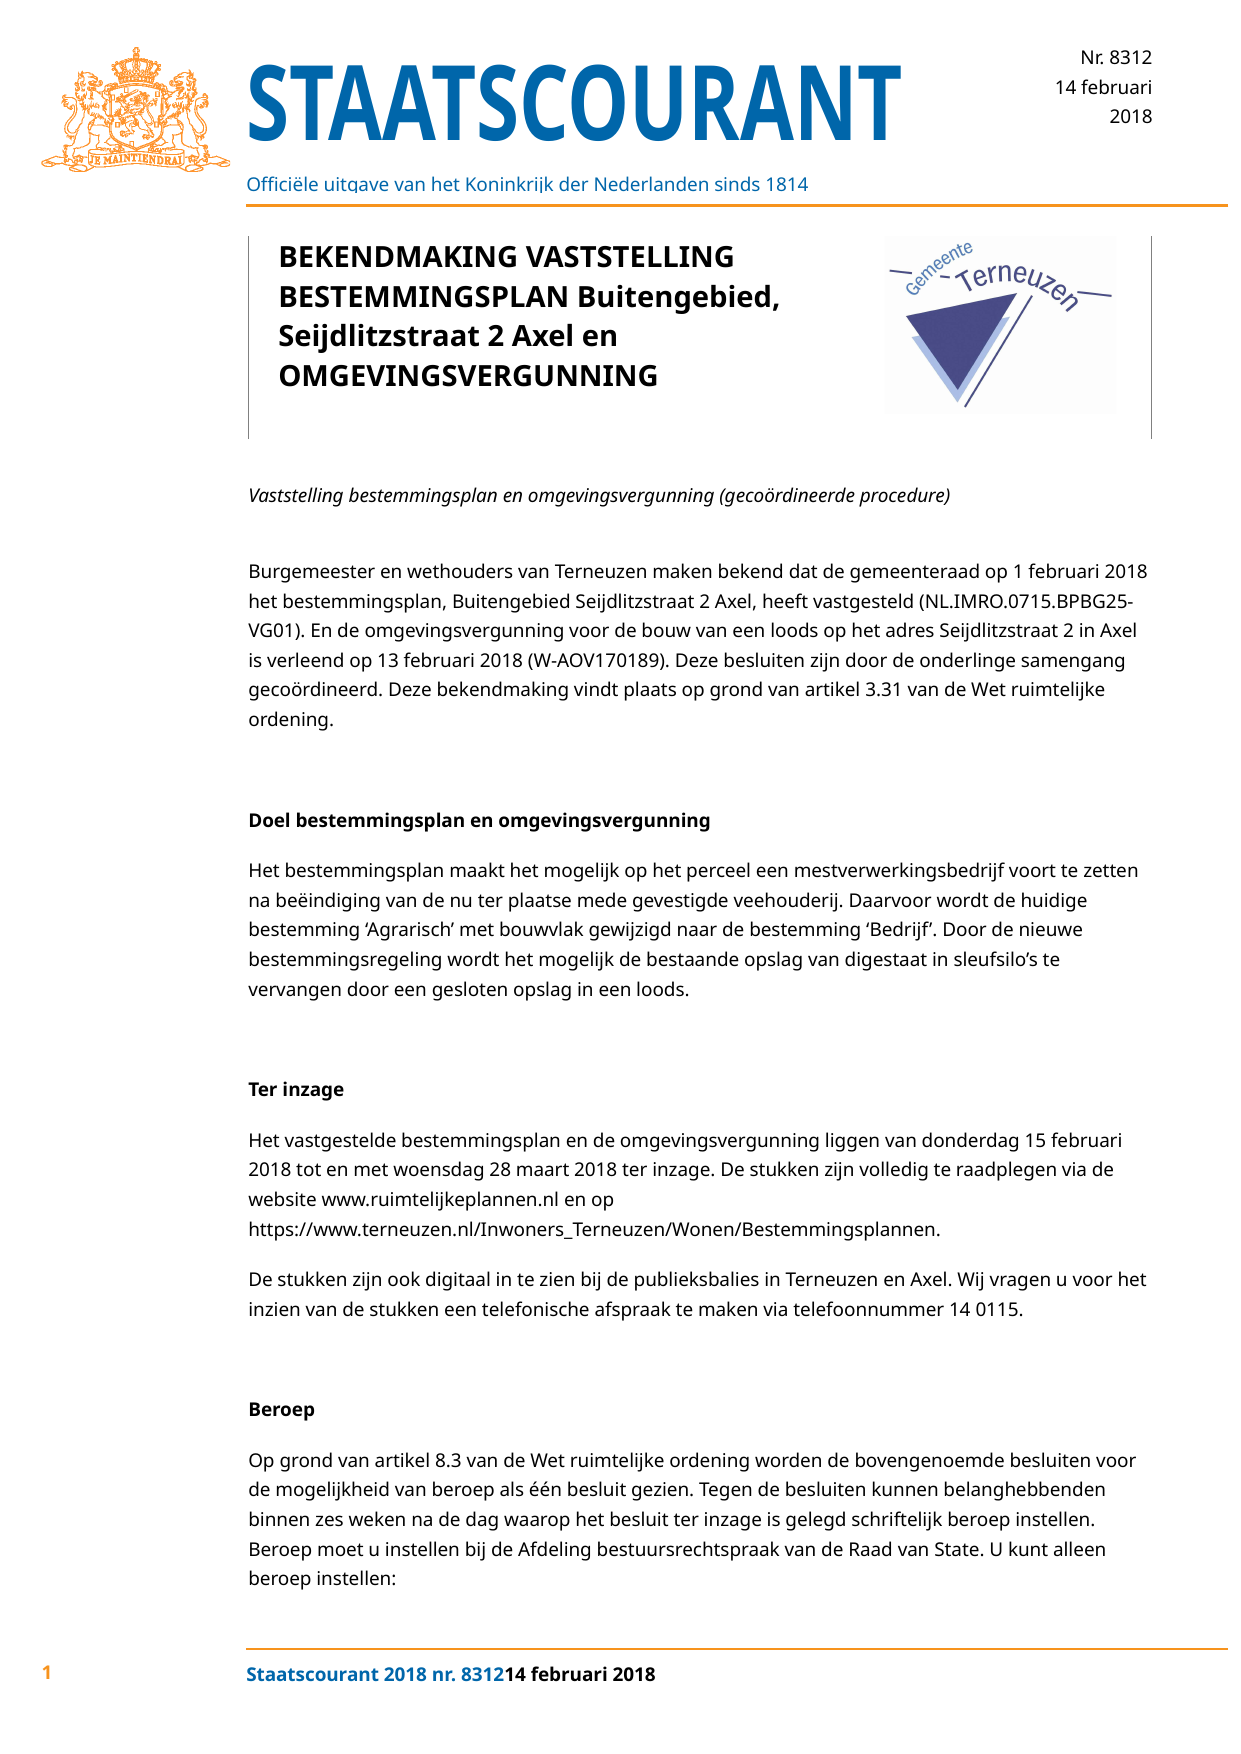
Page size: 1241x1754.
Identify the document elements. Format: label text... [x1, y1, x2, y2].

text Het vastgestelde bestemmingsplan en de omgevingsvergunning liggen van donderdag 15 februari 2018 tot en met woensdag 28 maart 2018 ter inzage. De stukken zijn volledig te raadplegen via de website www.ruimtelijkeplannen.nl en op https://www.terneuzen.nl/Inwoners_Terneuzen/Wonen/Bestemmingsplannen. [248, 1127, 1152, 1242]
text Burgemeester en wethouders van Terneuzen maken bekend dat de gemeenteraad op 1 februari 2018 het bestemmingsplan, Buitengebied Seijdlitzstraat 2 Axel, heeft vastgesteld (NL.IMRO.0715.BPBG25-VG01). En de omgevingsvergunning voor de bouw van een loods op het adres Seijdlitzstraat 2 in Axel is verleend op 13 februari 2018 (W-AOV170189). Deze besluiten zijn door de onderlinge samengang gecoördineerd. Deze bekendmaking vindt plaats op grond van artikel 3.31 van de Wet ruimtelijke ordening. [248, 558, 1152, 732]
picture [41, 47, 231, 172]
table_header BEKENDMAKING VASTSTELLING BESTEMMINGSPLAN Buitengebied, Seijdlitzstraat 2 Axel en OMGEVINGSVERGUNNING [249, 236, 850, 439]
text Ter inzage [248, 1077, 1152, 1102]
text Doel bestemmingsplan en omgevingsvergunning [248, 807, 1152, 833]
text De stukken zijn ook digitaal in te zien bij de publieksbalies in Terneuzen en Axel. Wij vragen u voor het inzien van de stukken een telefonische afspraak te maken via telefoonnummer 14 0115. [248, 1266, 1152, 1322]
table_header [850, 414, 1151, 439]
text Vaststelling bestemmingsplan en omgevingsvergunning (gecoördineerde procedure) [248, 482, 1152, 508]
text Beroep [248, 1397, 1152, 1422]
table_header [850, 236, 884, 413]
table_header [1117, 236, 1151, 413]
text Op grond van artikel 8.3 van de Wet ruimtelijke ordening worden de bovengenoemde besluiten voor de mogelijkheid van beroep als één besluit gezien. Tegen de besluiten kunnen belanghebbenden binnen zes weken na de dag waarop het besluit ter inzage is gelegd schriftelijk beroep instellen. Beroep moet u instellen bij de Afdeling bestuursrechtspraak van de Raad van State. U kunt alleen beroep instellen: [248, 1447, 1152, 1591]
picture [884, 236, 1117, 414]
text Het bestemmingsplan maakt het mogelijk op het perceel een mestverwerkingsbedrijf voort te zetten na beëindiging van de nu ter plaatse mede gevestigde veehouderij. Daarvoor wordt de huidige bestemming ‘Agrarisch’ met bouwvlak gewijzigd naar de bestemming ‘Bedrijf’. Door de nieuwe bestemmingsregeling wordt het mogelijk de bestaande opslag van digestaat in sleufsilo’s te vervangen door een gesloten opslag in een loods. [248, 857, 1152, 1002]
